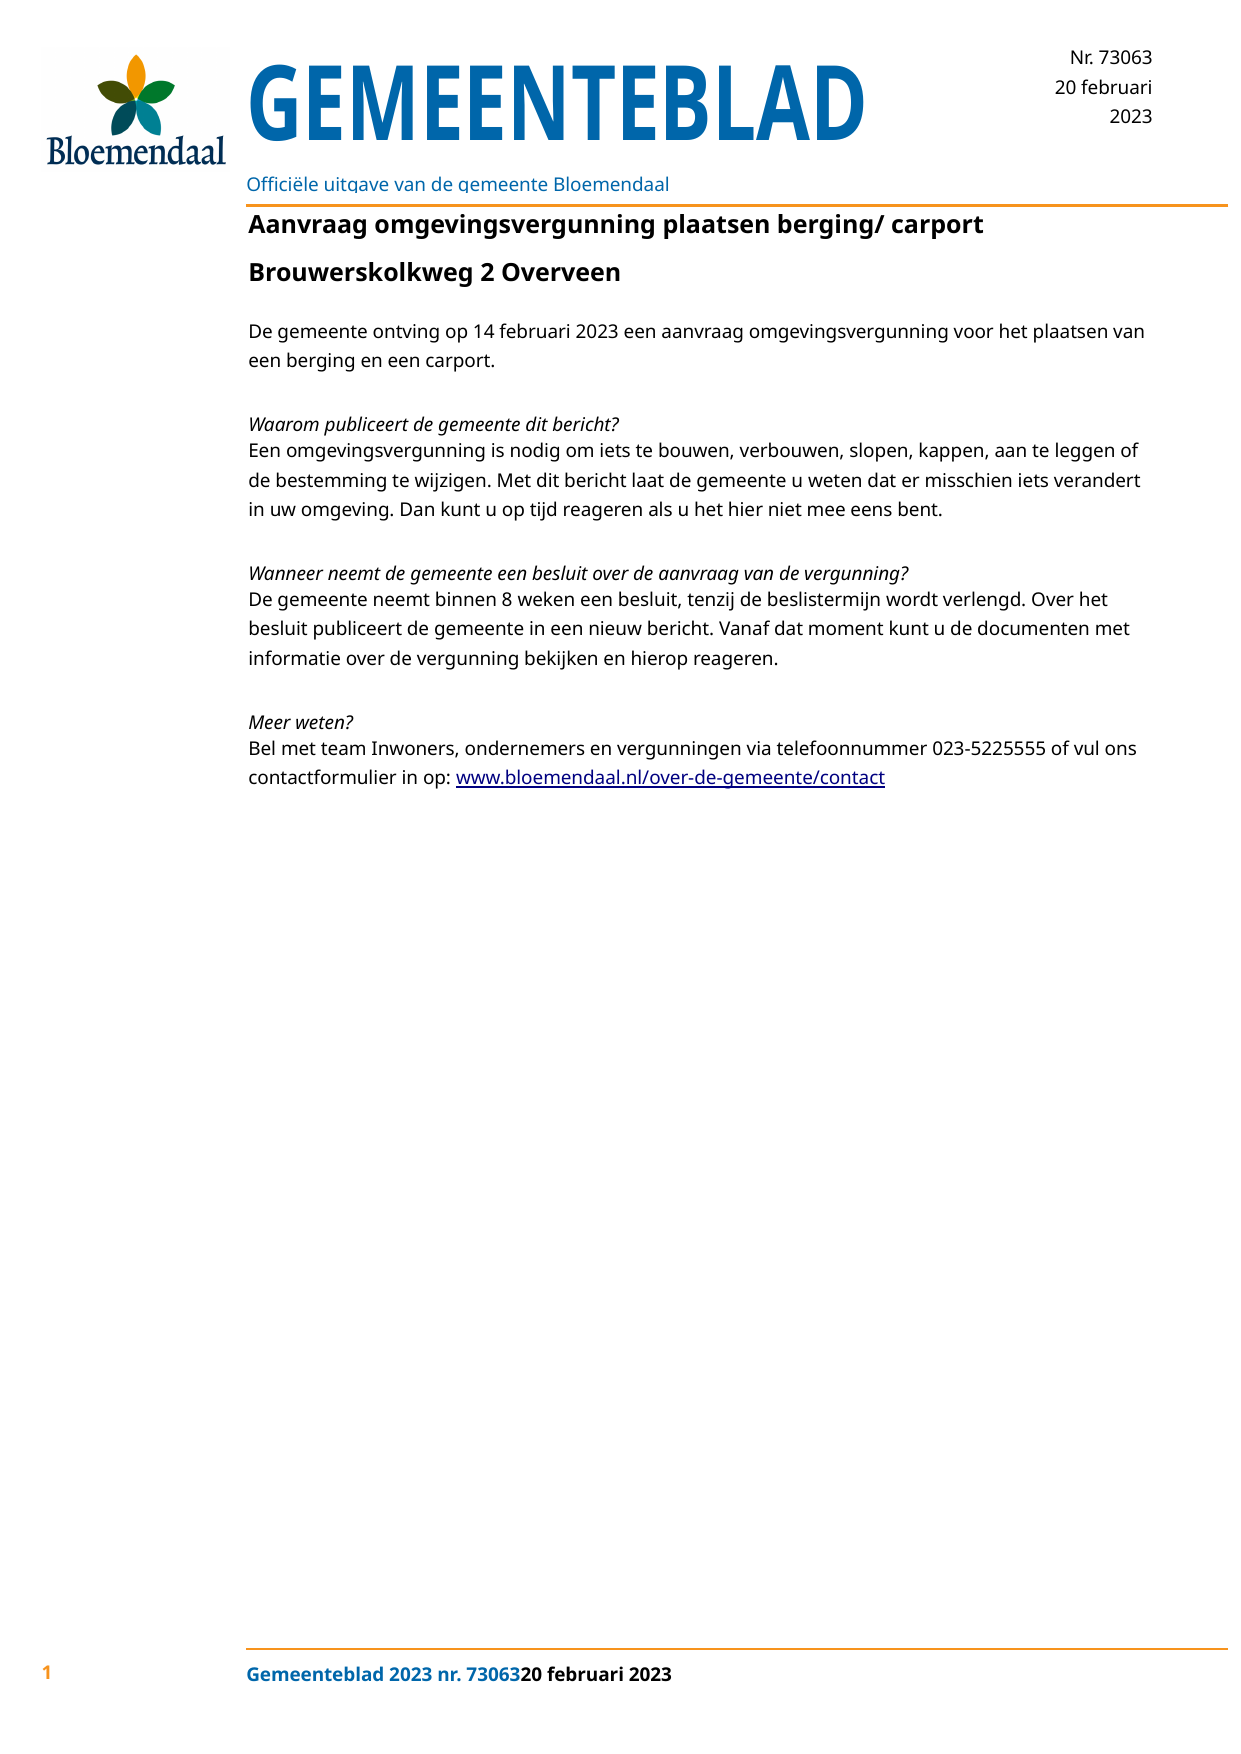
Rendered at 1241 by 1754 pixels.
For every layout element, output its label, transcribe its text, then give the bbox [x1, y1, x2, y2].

text Waarom publiceert de gemeente dit bericht? [248, 411, 1152, 437]
text Aanvraag omgevingsvergunning plaatsen berging/ carport Brouwerskolkweg 2 Overveen [248, 207, 1152, 288]
text Meer weten? [248, 709, 1152, 735]
text Wanneer neemt de gemeente een besluit over de aanvraag van de vergunning? [248, 560, 1152, 586]
picture [41, 47, 231, 172]
text Bel met team Inwoners, ondernemers en vergunningen via telefoonnummer 023-5225555 of vul ons contactformulier in op: www.bloemendaal.nl/over-de-gemeente/contact [248, 735, 1152, 790]
text De gemeente ontving op 14 februari 2023 een aanvraag omgevingsvergunning voor het plaatsen van een berging en een carport. [248, 318, 1152, 373]
text Een omgevingsvergunning is nodig om iets te bouwen, verbouwen, slopen, kappen, aan te leggen of de bestemming te wijzigen. Met dit bericht laat de gemeente u weten dat er misschien iets verandert in uw omgeving. Dan kunt u op tijd reageren als u het hier niet mee eens bent. [248, 437, 1152, 522]
text De gemeente neemt binnen 8 weken een besluit, tenzij de beslistermijn wordt verlengd. Over het besluit publiceert de gemeente in een nieuw bericht. Vanaf dat moment kunt u de documenten met informatie over de vergunning bekijken en hierop reageren. [248, 586, 1152, 671]
